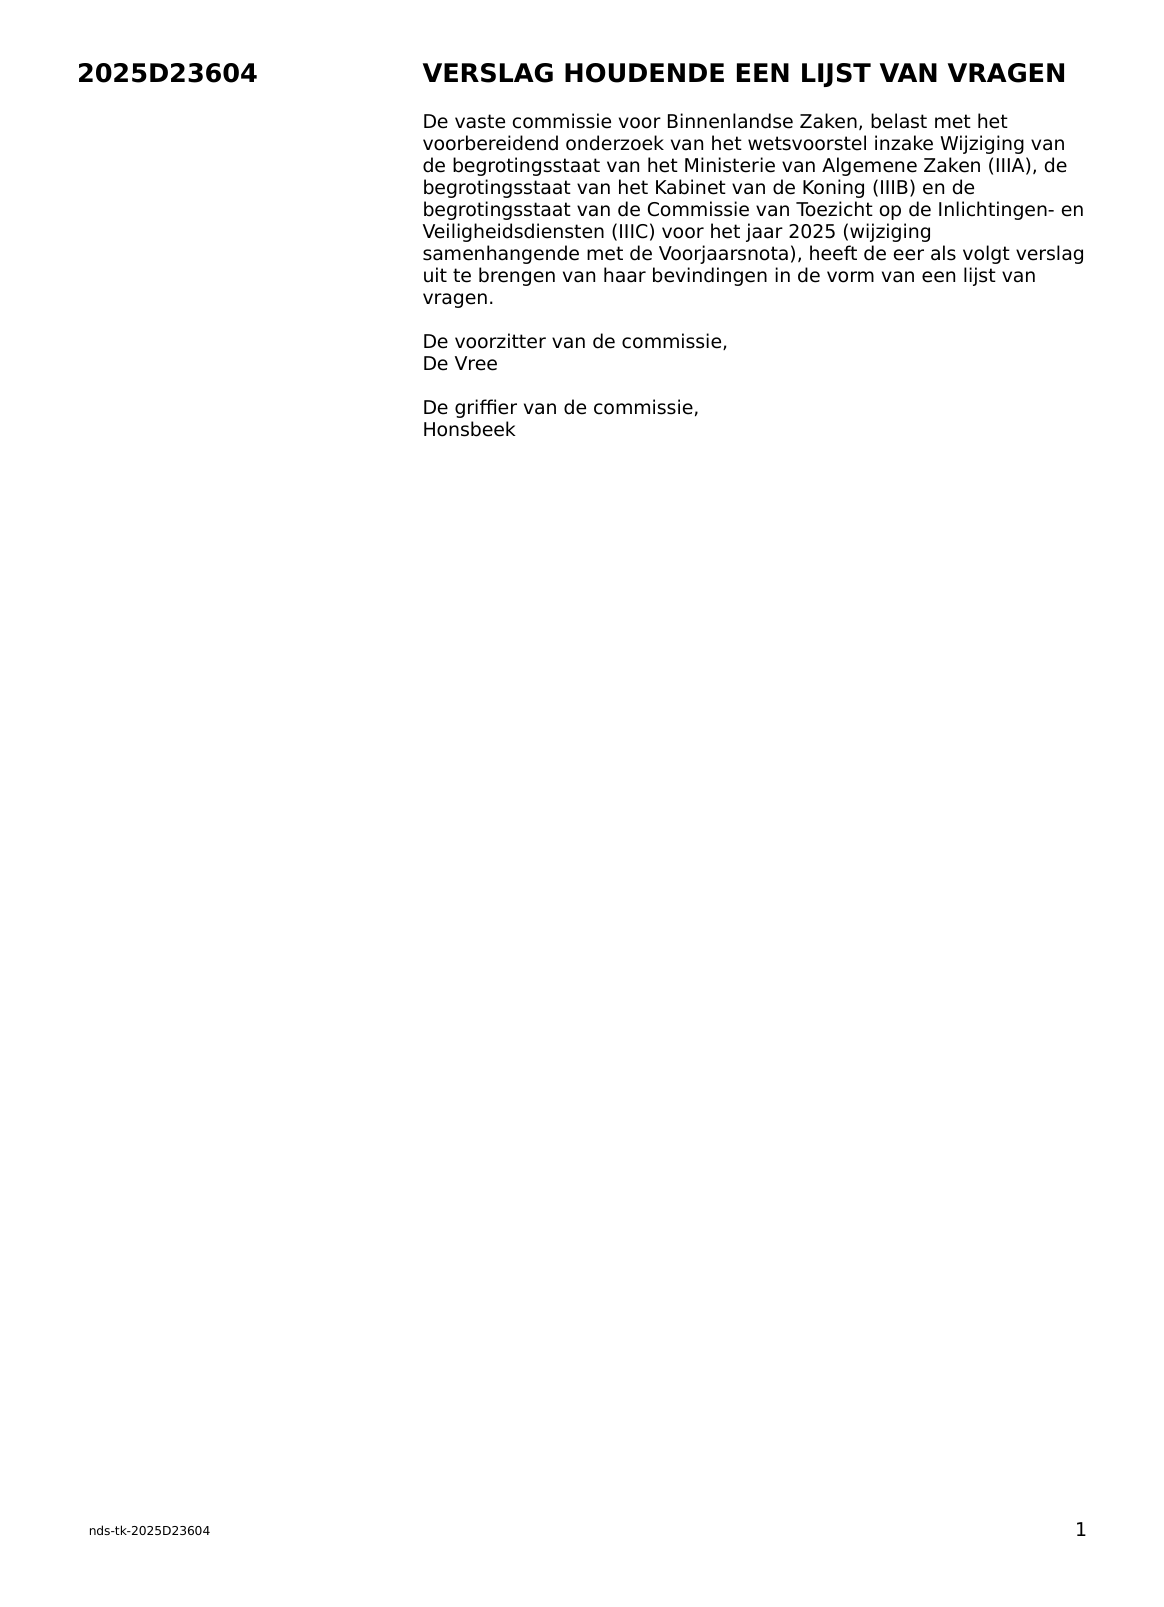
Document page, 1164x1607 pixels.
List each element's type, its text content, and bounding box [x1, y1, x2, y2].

text Honsbeek [422, 419, 1087, 441]
text nds-tk-2025D23604 [88, 1524, 323, 1538]
text 2025D23604 VERSLAG HOUDENDE EEN LIJST VAN VRAGEN [77, 59, 1087, 89]
text De voorzitter van de commissie, [422, 331, 1087, 353]
text De vaste commissie voor Binnenlandse Zaken, belast met het voorbereidend onderzoek van het wetsvoorstel inzake Wijziging van de begrotingsstaat van het Ministerie van Algemene Zaken (IIIA), de begrotingsstaat van het Kabinet van de Koning (IIIB) en de begrotingsstaat van de Commissie van Toezicht op de Inlichtingen- en Veiligheidsdiensten (IIIC) voor het jaar 2025 (wijziging samenhangende met de Voorjaarsnota), heeft de eer als volgt verslag uit te brengen van haar bevindingen in de vorm van een lijst van vragen. [422, 111, 1087, 309]
text De griffier van de commissie, [422, 397, 1087, 419]
text De Vree [422, 353, 1087, 375]
